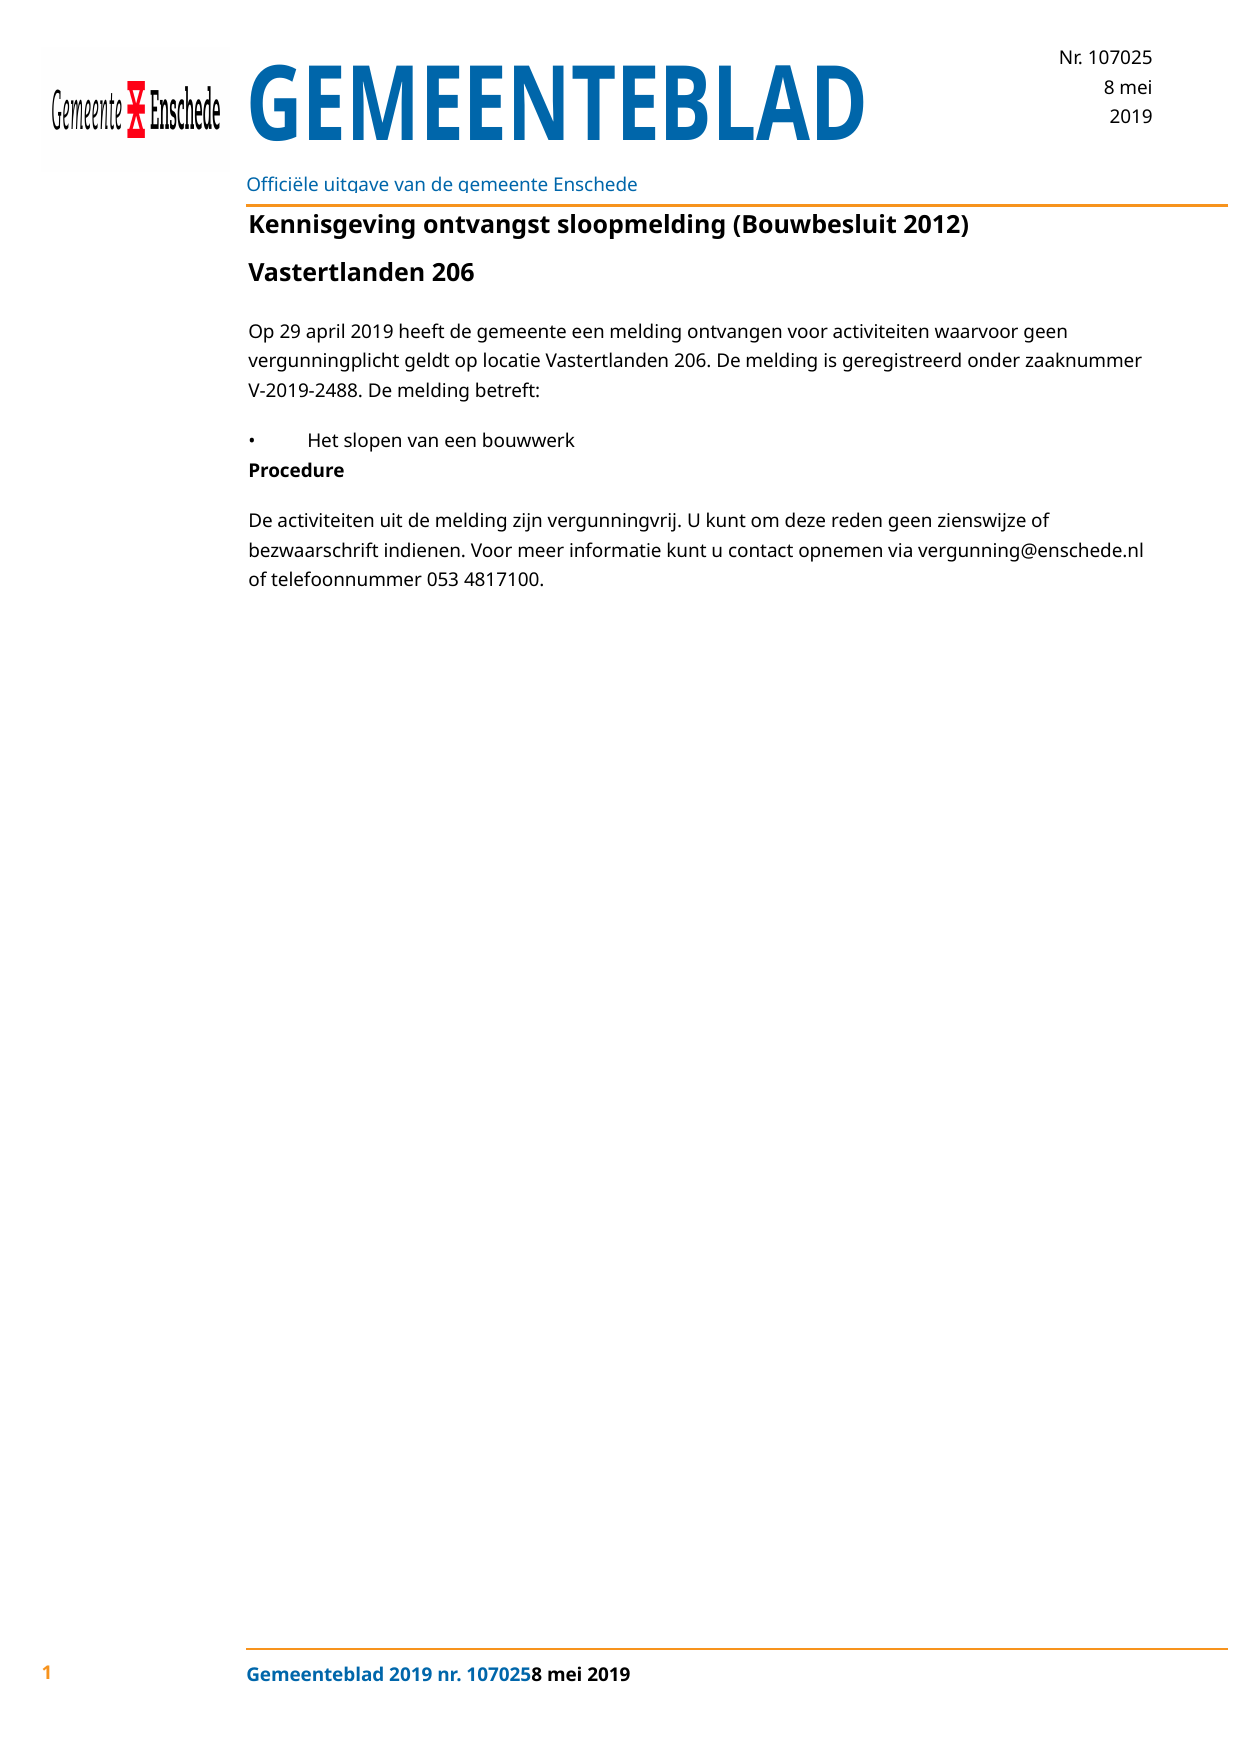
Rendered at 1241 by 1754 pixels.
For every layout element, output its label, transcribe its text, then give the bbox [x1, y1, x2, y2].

text De activiteiten uit de melding zijn vergunningvrij. U kunt om deze reden geen zienswijze of bezwaarschrift indienen. Voor meer informatie kunt u contact opnemen via vergunning@enschede.nl of telefoonnummer 053 4817100. [248, 507, 1152, 592]
text Op 29 april 2019 heeft de gemeente een melding ontvangen voor activiteiten waarvoor geen vergunningplicht geldt op locatie Vastertlanden 206. De melding is geregistreerd onder zaaknummer V-2019-2488. De melding betreft: [248, 318, 1152, 403]
list Het slopen van een bouwwerk [248, 427, 1152, 453]
picture [41, 47, 231, 172]
text Procedure [248, 457, 1152, 483]
text Kennisgeving ontvangst sloopmelding (Bouwbesluit 2012) Vastertlanden 206 [248, 207, 1152, 288]
